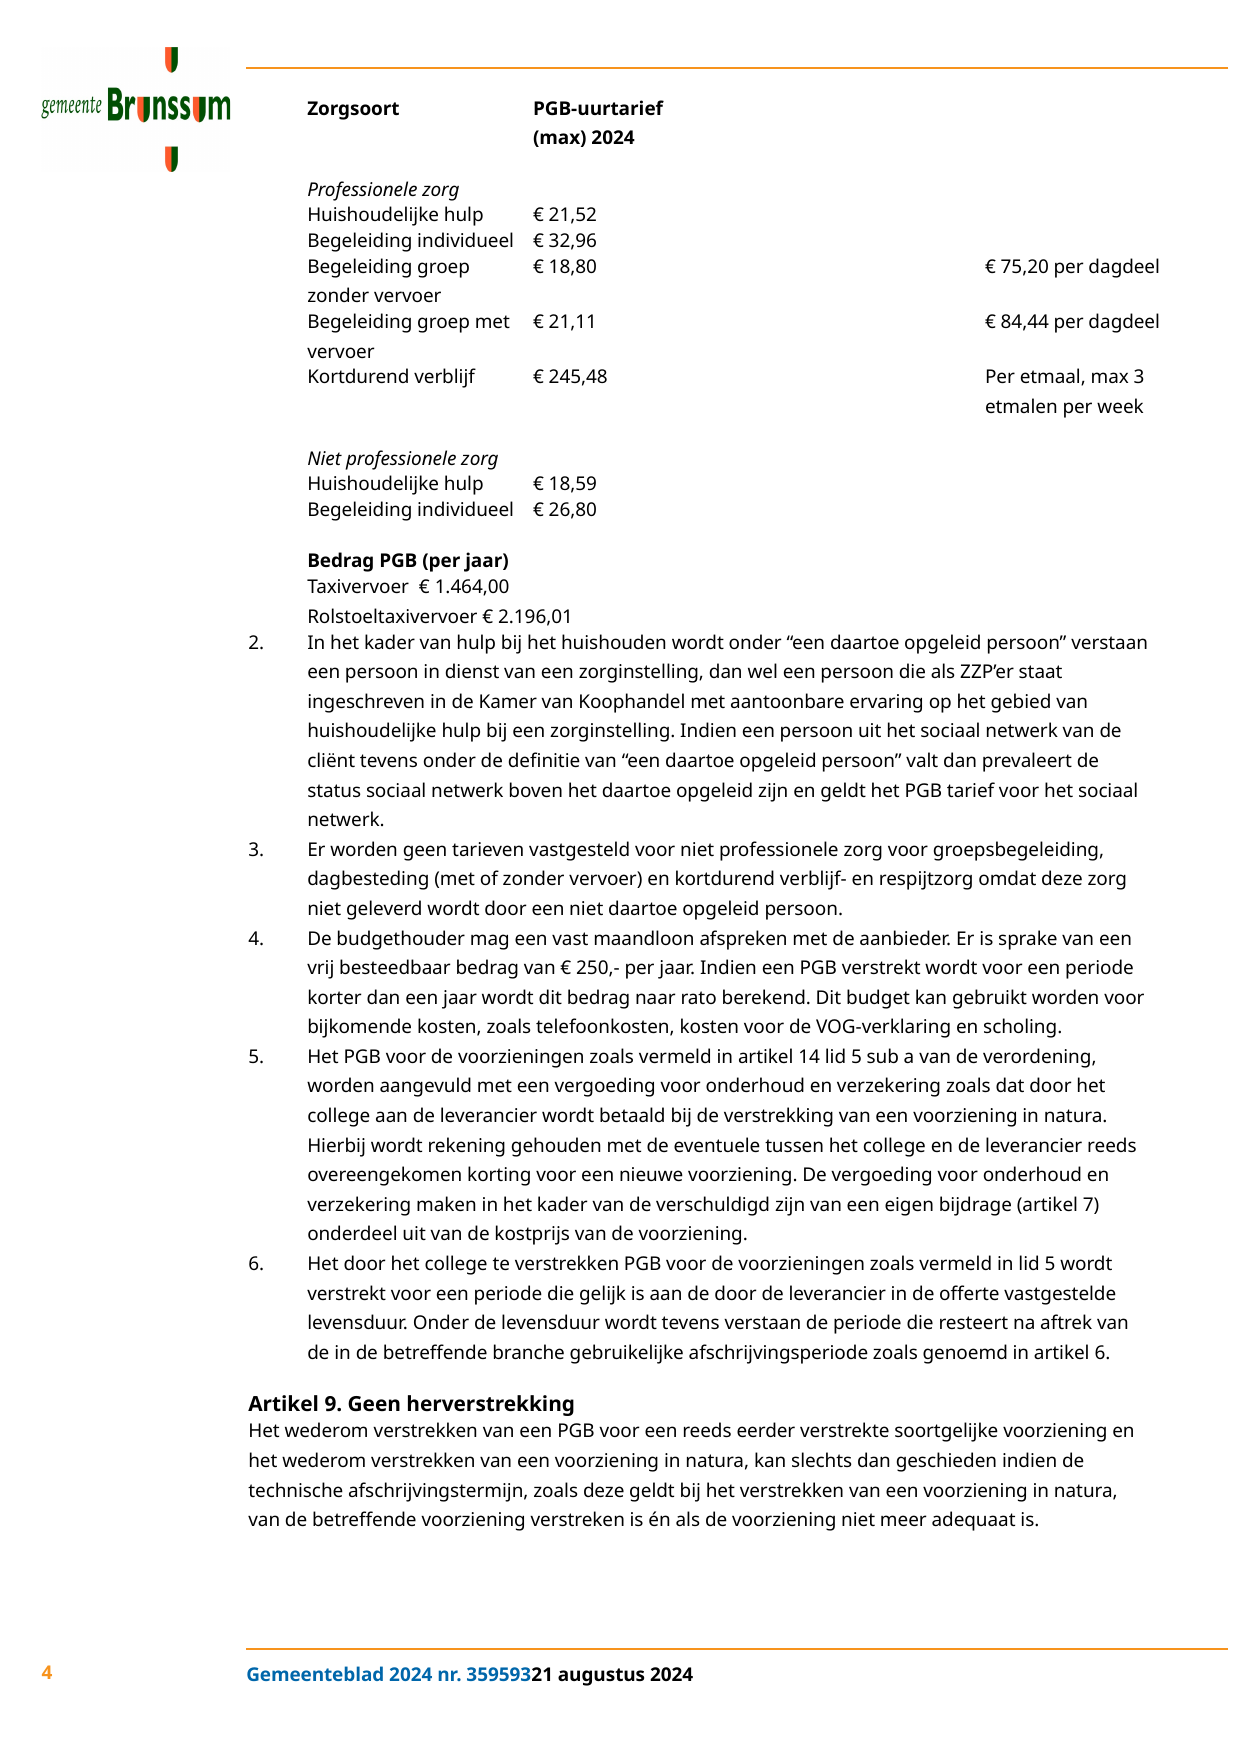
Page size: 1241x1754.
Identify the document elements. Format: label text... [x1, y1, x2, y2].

table_cell € 21,52 [533, 202, 985, 227]
table_cell Bedrag PGB (per jaar) [307, 548, 1211, 573]
table_cell € 245,48 [533, 364, 985, 419]
table_header Zorgsoort [307, 95, 533, 150]
table_cell [533, 176, 985, 202]
table_cell [985, 176, 1211, 202]
list In het kader van hulp bij het huishouden wordt onder “een daartoe opgeleid persoon” verstaan een persoon in dienst van een zorginstelling, dan wel een persoon die als ZZP’er staat ingeschreven in de Kamer van Koophandel met aantoonbare ervaring op het gebied van huishoudelijke hulp bij een zorginstelling. Indien een persoon uit het sociaal netwerk van de cliënt tevens onder de definitie van “een daartoe opgeleid persoon” valt dan prevaleert de status sociaal netwerk boven het daartoe opgeleid zijn en geldt het PGB tarief voor het sociaal netwerk. [248, 629, 1152, 832]
table_cell Kortdurend verblijf [307, 364, 533, 419]
table_cell [985, 445, 1211, 471]
table_cell € 26,80 [533, 496, 985, 522]
table_cell [985, 471, 1211, 496]
table_cell € 75,20 per dagdeel [985, 253, 1211, 308]
table_cell [307, 419, 533, 445]
table_cell Begeleiding individueel [307, 228, 533, 253]
table_cell [985, 419, 1211, 445]
table_cell Huishoudelijke hulp [307, 202, 533, 227]
table_cell Taxivervoer € 1.464,00 Rolstoeltaxivervoer € 2.196,01 [307, 574, 1211, 629]
table_cell Per etmaal, max 3 etmalen per week [985, 364, 1211, 419]
table_cell € 84,44 per dagdeel [985, 309, 1211, 364]
list Er worden geen tarieven vastgesteld voor niet professionele zorg voor groepsbegeleiding, dagbesteding (met of zonder vervoer) en kortdurend verblijf- en respijtzorg omdat deze zorg niet geleverd wordt door een niet daartoe opgeleid persoon. [248, 836, 1152, 921]
table_header PGB-uurtarief (max) 2024 [533, 95, 985, 150]
table_cell [985, 228, 1211, 253]
table_cell Huishoudelijke hulp [307, 471, 533, 496]
table_cell Begeleiding individueel [307, 496, 533, 522]
table_cell € 18,59 [533, 471, 985, 496]
list De budgethouder mag een vast maandloon afspreken met de aanbieder. Er is sprake van een vrij besteedbaar bedrag van € 250,- per jaar. Indien een PGB verstrekt wordt voor een periode korter dan een jaar wordt dit bedrag naar rato berekend. Dit budget kan gebruikt worden voor bijkomende kosten, zoals telefoonkosten, kosten voor de VOG-verklaring en scholing. [248, 925, 1152, 1039]
table_cell [985, 150, 1211, 176]
text Artikel 9. Geen herverstrekking [248, 1389, 1152, 1418]
table_cell [307, 150, 533, 176]
table_cell € 21,11 [533, 309, 985, 364]
table_cell [533, 419, 985, 445]
table_cell [307, 522, 533, 548]
list Het PGB voor de voorzieningen zoals vermeld in artikel 14 lid 5 sub a van de verordening, worden aangevuld met een vergoeding voor onderhoud en verzekering zoals dat door het college aan de leverancier wordt betaald bij de verstrekking van een voorziening in natura. Hierbij wordt rekening gehouden met de eventuele tussen het college en de leverancier reeds overeengekomen korting voor een nieuwe voorziening. De vergoeding voor onderhoud en verzekering maken in het kader van de verschuldigd zijn van een eigen bijdrage (artikel 7) onderdeel uit van de kostprijs van de voorziening. [248, 1043, 1152, 1246]
table_cell [533, 522, 985, 548]
table_cell [985, 496, 1211, 522]
table_cell € 32,96 [533, 228, 985, 253]
list Het door het college te verstrekken PGB voor de voorzieningen zoals vermeld in lid 5 wordt verstrekt voor een periode die gelijk is aan de door de leverancier in de offerte vastgestelde levensduur. Onder de levensduur wordt tevens verstaan de periode die resteert na aftrek van de in de betreffende branche gebruikelijke afschrijvingsperiode zoals genoemd in artikel 6. [248, 1250, 1152, 1364]
table_cell € 18,80 [533, 253, 985, 308]
table_cell [533, 445, 985, 471]
table_cell Begeleiding groep met vervoer [307, 309, 533, 364]
table_cell [985, 202, 1211, 227]
table_cell [533, 150, 985, 176]
picture [41, 47, 231, 172]
table_header [985, 95, 1211, 150]
table_cell Professionele zorg [307, 176, 533, 202]
table_cell Begeleiding groep zonder vervoer [307, 253, 533, 308]
text Het wederom verstrekken van een PGB voor een reeds eerder verstrekte soortgelijke voorziening en het wederom verstrekken van een voorziening in natura, kan slechts dan geschieden indien de technische afschrijvingstermijn, zoals deze geldt bij het verstrekken van een voorziening in natura, van de betreffende voorziening verstreken is én als de voorziening niet meer adequaat is. [248, 1418, 1152, 1532]
table_cell [985, 522, 1211, 548]
table_cell Niet professionele zorg [307, 445, 533, 471]
